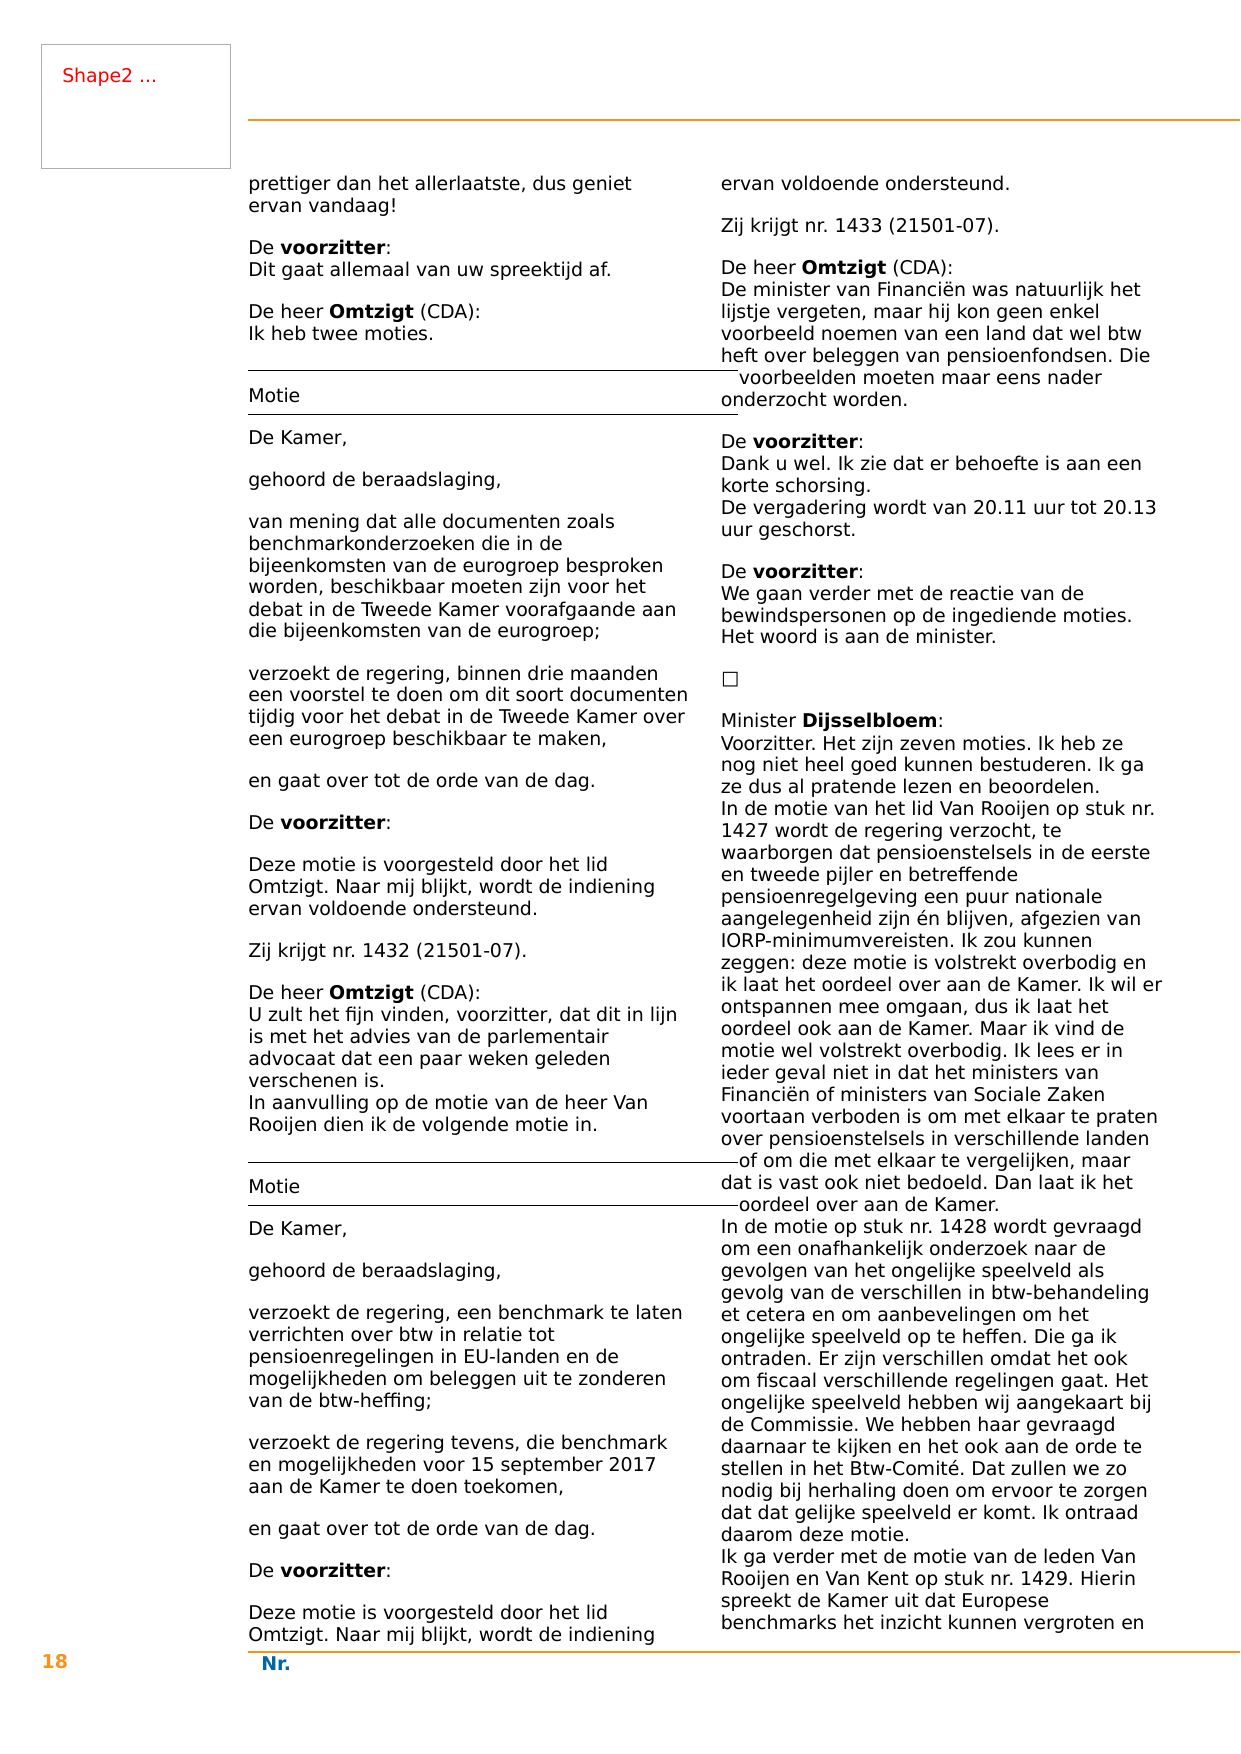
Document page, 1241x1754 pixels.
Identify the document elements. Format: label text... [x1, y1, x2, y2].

text Zij krijgt nr. 1432 (21501-07). [248, 940, 691, 962]
text De vergadering wordt van 20.11 uur tot 20.13 uur geschorst. [721, 497, 1163, 541]
text We gaan verder met de reactie van de bewindspersonen op de ingediende moties. Het woord is aan de minister. [721, 582, 1163, 648]
text Deze motie is voorgesteld door het lid Omtzigt. Naar mij blijkt, wordt de indiening ervan voldoende ondersteund. [248, 854, 691, 920]
text Deze motie is voorgesteld door het lid Omtzigt. Naar mij blijkt, wordt de indiening [248, 1602, 691, 1646]
text In aanvulling op de motie van de heer Van Rooijen dien ik de volgende motie in. [248, 1092, 691, 1136]
text De voorzitter: [721, 431, 1163, 453]
text De voorzitter: [721, 561, 1163, 582]
text De voorzitter: [248, 812, 691, 834]
text Ik heb twee moties. [248, 323, 691, 345]
text Voorzitter. Het zijn zeven moties. Ik heb ze nog niet heel goed kunnen bestuderen. Ik ga ze dus al pratende lezen en beoordelen. [721, 732, 1163, 798]
text gehoord de beraadslaging, [248, 468, 691, 491]
text De heer Omtzigt (CDA): [721, 257, 1163, 279]
text gehoord de beraadslaging, [248, 1260, 691, 1282]
text Dank u wel. Ik zie dat er behoefte is aan een korte schorsing. [721, 453, 1163, 497]
text Ik ga verder met de motie van de leden Van Rooijen en Van Kent op stuk nr. 1429. Hierin spreekt de Kamer uit dat Europese benchmarks het inzicht kunnen vergroten en [721, 1546, 1163, 1633]
text Motie [248, 1176, 691, 1198]
text verzoekt de regering tevens, die benchmark en mogelijkheden voor 15 september 2017 aan de Kamer te doen toekomen, [248, 1432, 691, 1498]
text ervan voldoende ondersteund. [721, 173, 1163, 195]
text ⬜ [721, 668, 1163, 690]
text verzoekt de regering, binnen drie maanden een voorstel te doen om dit soort documenten tijdig voor het debat in de Tweede Kamer over een eurogroep beschikbaar te maken, [248, 662, 691, 750]
text De voorzitter: [248, 1560, 691, 1582]
text Dit gaat allemaal van uw spreektijd af. [248, 259, 691, 281]
text en gaat over tot de orde van de dag. [248, 1518, 691, 1540]
text De heer Omtzigt (CDA): [248, 301, 691, 323]
text De voorzitter: [248, 237, 691, 259]
text De Kamer, [248, 1218, 691, 1240]
text prettiger dan het allerlaatste, dus geniet ervan vandaag! [248, 173, 691, 217]
text en gaat over tot de orde van de dag. [248, 770, 691, 792]
text van mening dat alle documenten zoals benchmarkonderzoeken die in de bijeenkomsten van de eurogroep besproken worden, beschikbaar moeten zijn voor het debat in de Tweede Kamer voorafgaande aan die bijeenkomsten van de eurogroep; [248, 511, 691, 642]
text Motie [248, 384, 691, 407]
text Minister Dijsselbloem: [721, 710, 1163, 732]
text verzoekt de regering, een benchmark te laten verrichten over btw in relatie tot pensioenregelingen in EU-landen en de mogelijkheden om beleggen uit te zonderen van de btw-heffing; [248, 1302, 691, 1412]
text De heer Omtzigt (CDA): [248, 982, 691, 1004]
text In de motie van het lid Van Rooijen op stuk nr. 1427 wordt de regering verzocht, te waarborgen dat pensioenstelsels in de eerste en tweede pijler en betreffende pensioenregelgeving een puur nationale aangelegenheid zijn én blijven, afgezien van IORP-minimumvereisten. Ik zou kunnen zeggen: deze motie is volstrekt overbodig en ik laat het oordeel over aan de Kamer. Ik wil er ontspannen mee omgaan, dus ik laat het oordeel ook aan de Kamer. Maar ik vind de motie wel volstrekt overbodig. Ik lees er in ieder geval niet in dat het ministers van Financiën of ministers van Sociale Zaken voortaan verboden is om met elkaar te praten over pensioenstelsels in verschillende landen of om die met elkaar te vergelijken, maar dat is vast ook niet bedoeld. Dan laat ik het oordeel over aan de Kamer. [721, 798, 1163, 1216]
text Zij krijgt nr. 1433 (21501-07). [721, 215, 1163, 237]
text De minister van Financiën was natuurlijk het lijstje vergeten, maar hij kon geen enkel voorbeeld noemen van een land dat wel btw heft over beleggen van pensioenfondsen. Die voorbeelden moeten maar eens nader onderzocht worden. [721, 279, 1163, 411]
text De Kamer, [248, 427, 691, 448]
text U zult het fijn vinden, voorzitter, dat dit in lijn is met het advies van de parlementair advocaat dat een paar weken geleden verschenen is. [248, 1004, 691, 1092]
text In de motie op stuk nr. 1428 wordt gevraagd om een onafhankelijk onderzoek naar de gevolgen van het ongelijke speelveld als gevolg van de verschillen in btw-behandeling et cetera en om aanbevelingen om het ongelijke speelveld op te heffen. Die ga ik ontraden. Er zijn verschillen omdat het ook om fiscaal verschillende regelingen gaat. Het ongelijke speelveld hebben wij aangekaart bij de Commissie. We hebben haar gevraagd daarnaar te kijken en het ook aan de orde te stellen in het Btw-Comité. Dat zullen we zo nodig bij herhaling doen om ervoor te zorgen dat dat gelijke speelveld er komt. Ik ontraad daarom deze motie. [721, 1216, 1163, 1546]
